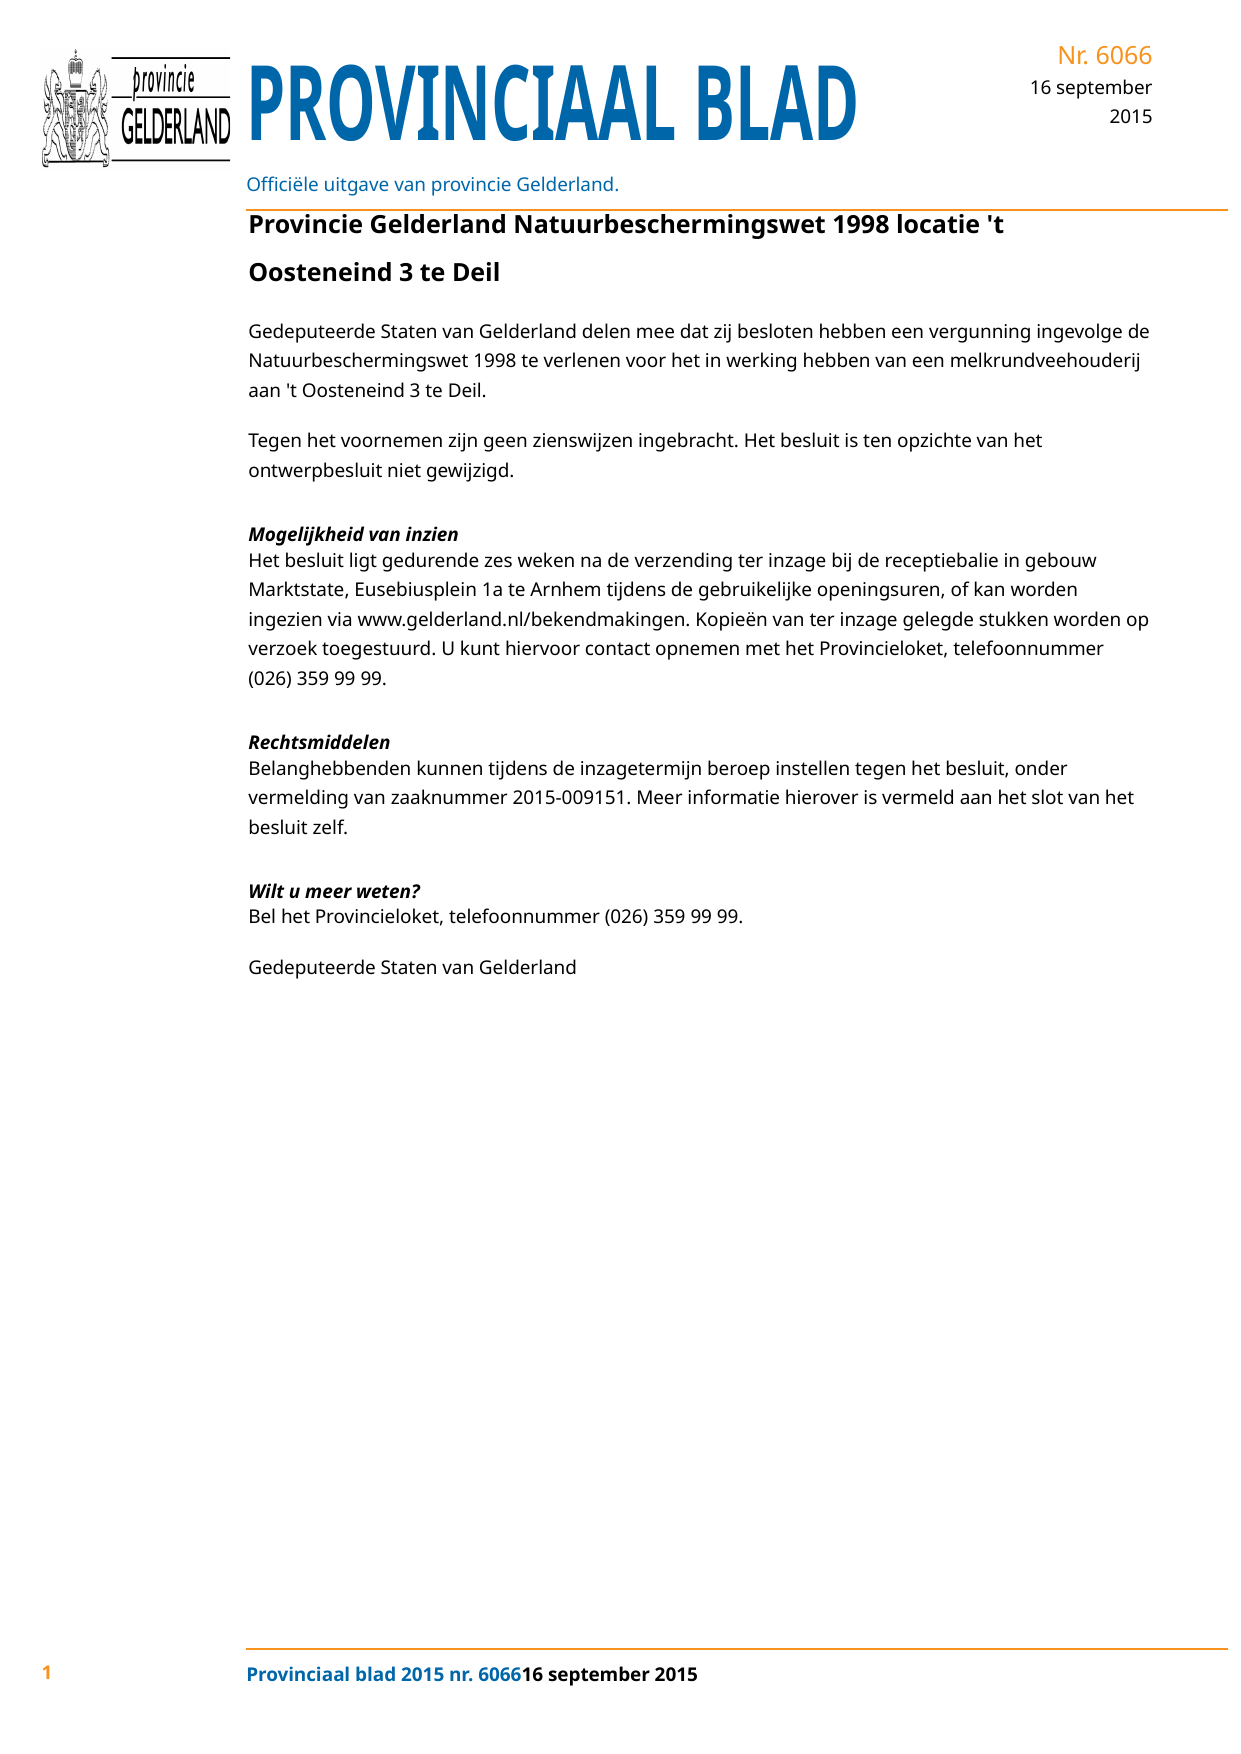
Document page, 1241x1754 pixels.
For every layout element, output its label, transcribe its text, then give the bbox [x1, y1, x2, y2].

text Het besluit ligt gedurende zes weken na de verzending ter inzage bij de receptiebalie in gebouw Marktstate, Eusebiusplein 1a te Arnhem tijdens de gebruikelijke openingsuren, of kan worden ingezien via www.gelderland.nl/bekendmakingen. Kopieën van ter inzage gelegde stukken worden op verzoek toegestuurd. U kunt hiervoor contact opnemen met het Provincieloket, telefoonnummer (026) 359 99 99. [248, 547, 1152, 691]
text Mogelijkheid van inzien [248, 521, 1152, 547]
text Gedeputeerde Staten van Gelderland [248, 954, 1152, 980]
text Bel het Provincieloket, telefoonnummer (026) 359 99 99. [248, 904, 1152, 929]
text Gedeputeerde Staten van Gelderland delen mee dat zij besloten hebben een vergunning ingevolge de Natuurbeschermingswet 1998 te verlenen voor het in werking hebben van een melkrundveehouderij aan 't Oosteneind 3 te Deil. [248, 318, 1152, 403]
text Rechtsmiddelen [248, 729, 1152, 755]
text Provincie Gelderland Natuurbeschermingswet 1998 locatie 't Oosteneind 3 te Deil [248, 211, 1152, 288]
text Wilt u meer weten? [248, 878, 1152, 904]
text Belanghebbenden kunnen tijdens de inzagetermijn beroep instellen tegen het besluit, onder vermelding van zaaknummer 2015-009151. Meer informatie hierover is vermeld aan het slot van het besluit zelf. [248, 755, 1152, 840]
picture [41, 47, 231, 172]
text Tegen het voornemen zijn geen zienswijzen ingebracht. Het besluit is ten opzichte van het ontwerpbesluit niet gewijzigd. [248, 427, 1152, 483]
